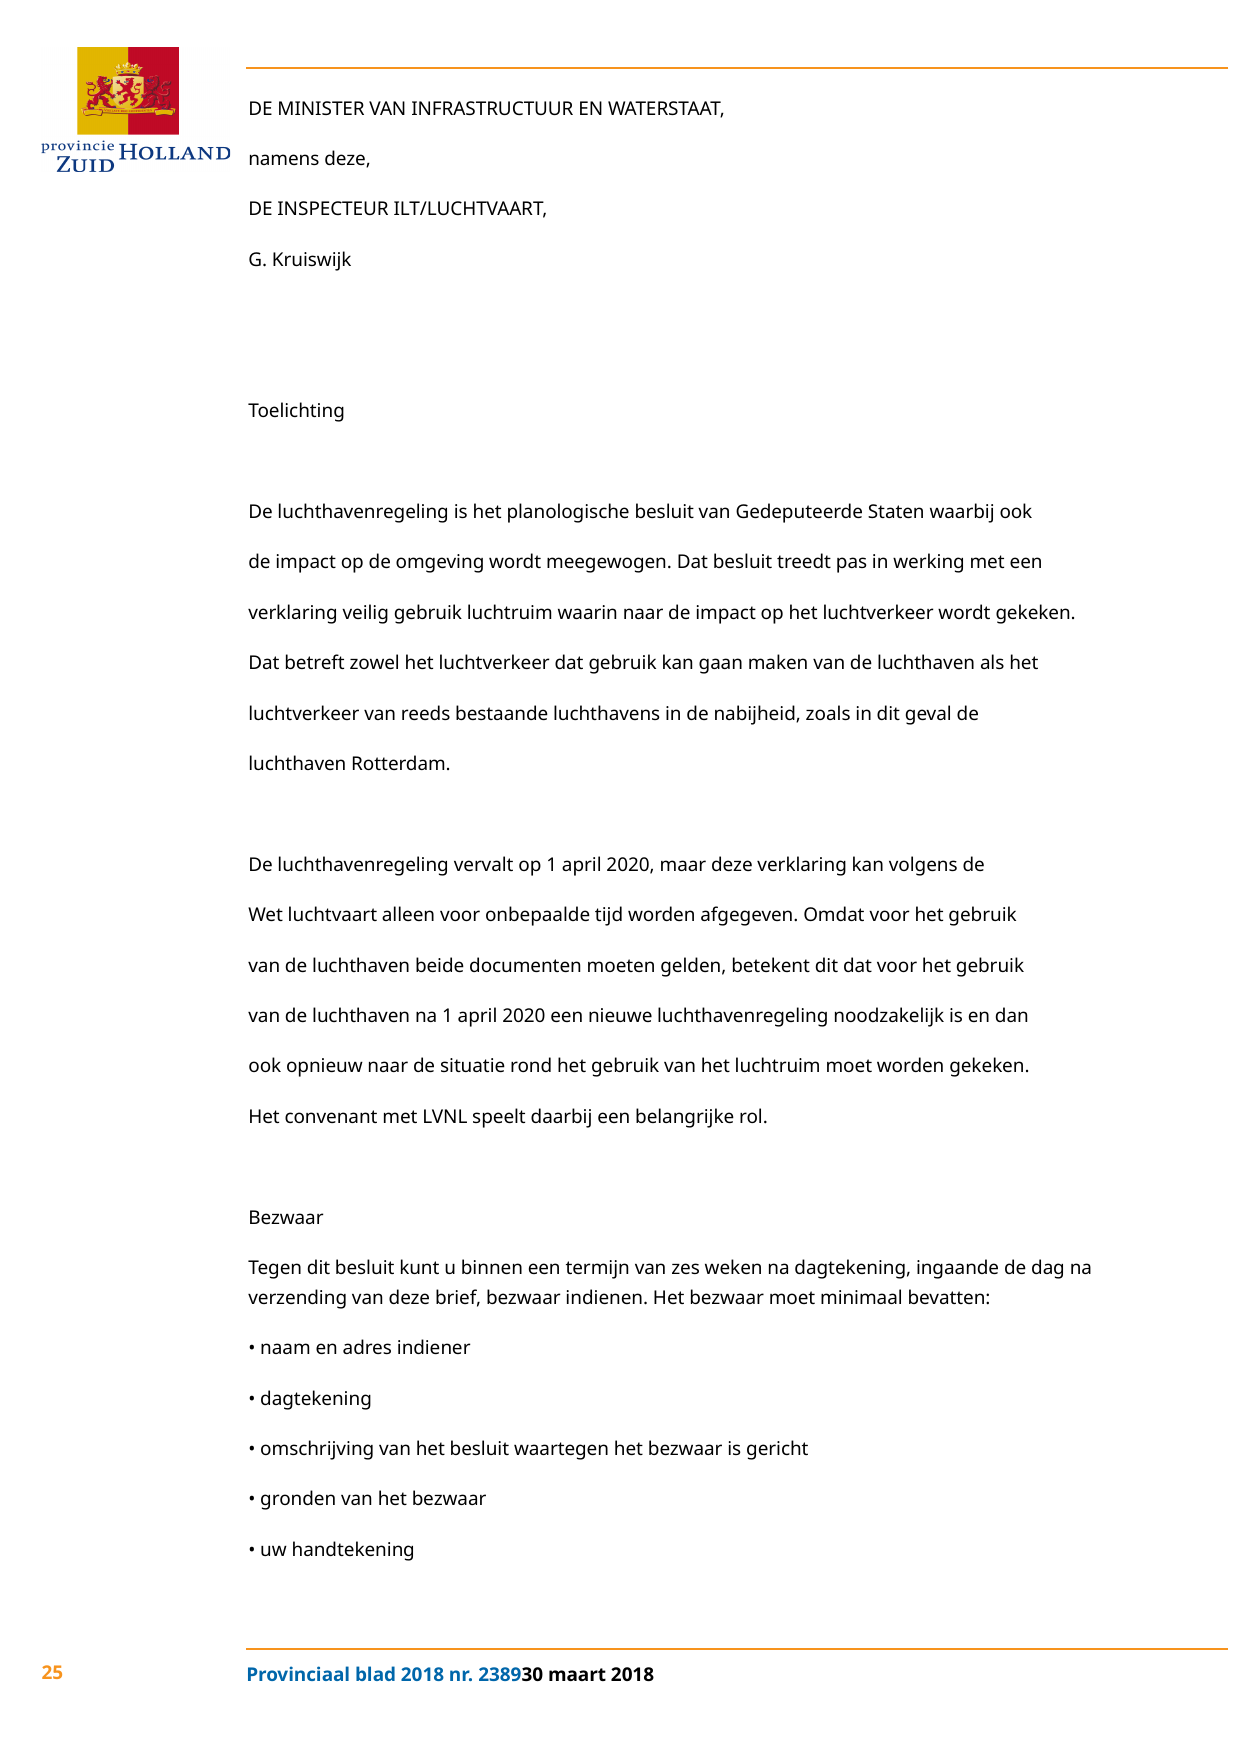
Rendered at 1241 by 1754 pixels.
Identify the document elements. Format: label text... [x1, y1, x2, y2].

text van de luchthaven na 1 april 2020 een nieuwe luchthavenregeling noodzakelijk is en dan [248, 1002, 1152, 1028]
text Tegen dit besluit kunt u binnen een termijn van zes weken na dagtekening, ingaande de dag na verzending van deze brief, bezwaar indienen. Het bezwaar moet minimaal bevatten: [248, 1254, 1152, 1310]
text DE INSPECTEUR ILT/LUCHTVAART, [248, 196, 1152, 221]
text • gronden van het bezwaar [248, 1486, 1152, 1511]
text namens deze, [248, 145, 1152, 171]
text De luchthavenregeling vervalt op 1 april 2020, maar deze verklaring kan volgens de [248, 851, 1152, 877]
text Wet luchtvaart alleen voor onbepaalde tijd worden afgegeven. Omdat voor het gebruik [248, 901, 1152, 927]
text ook opnieuw naar de situatie rond het gebruik van het luchtruim moet worden gekeken. [248, 1053, 1152, 1078]
text DE MINISTER VAN INFRASTRUCTUUR EN WATERSTAAT, [248, 95, 1152, 121]
text • dagtekening [248, 1385, 1152, 1411]
text luchthaven Rotterdam. [248, 750, 1152, 776]
text Het convenant met LVNL speelt daarbij een belangrijke rol. [248, 1103, 1152, 1129]
text Bezwaar [248, 1204, 1152, 1230]
text Dat betreft zowel het luchtverkeer dat gebruik kan gaan maken van de luchthaven als het [248, 649, 1152, 675]
text • uw handtekening [248, 1536, 1152, 1562]
text Toelichting [248, 397, 1152, 423]
text • omschrijving van het besluit waartegen het bezwaar is gericht [248, 1435, 1152, 1461]
text verklaring veilig gebruik luchtruim waarin naar de impact op het luchtverkeer wordt gekeken. [248, 599, 1152, 625]
text G. Kruiswijk [248, 246, 1152, 272]
text luchtverkeer van reeds bestaande luchthavens in de nabijheid, zoals in dit geval de [248, 700, 1152, 726]
text van de luchthaven beide documenten moeten gelden, betekent dit dat voor het gebruik [248, 952, 1152, 978]
picture [41, 47, 231, 172]
text de impact op de omgeving wordt meegewogen. Dat besluit treedt pas in werking met een [248, 548, 1152, 574]
text • naam en adres indiener [248, 1334, 1152, 1360]
text De luchthavenregeling is het planologische besluit van Gedeputeerde Staten waarbij ook [248, 498, 1152, 524]
